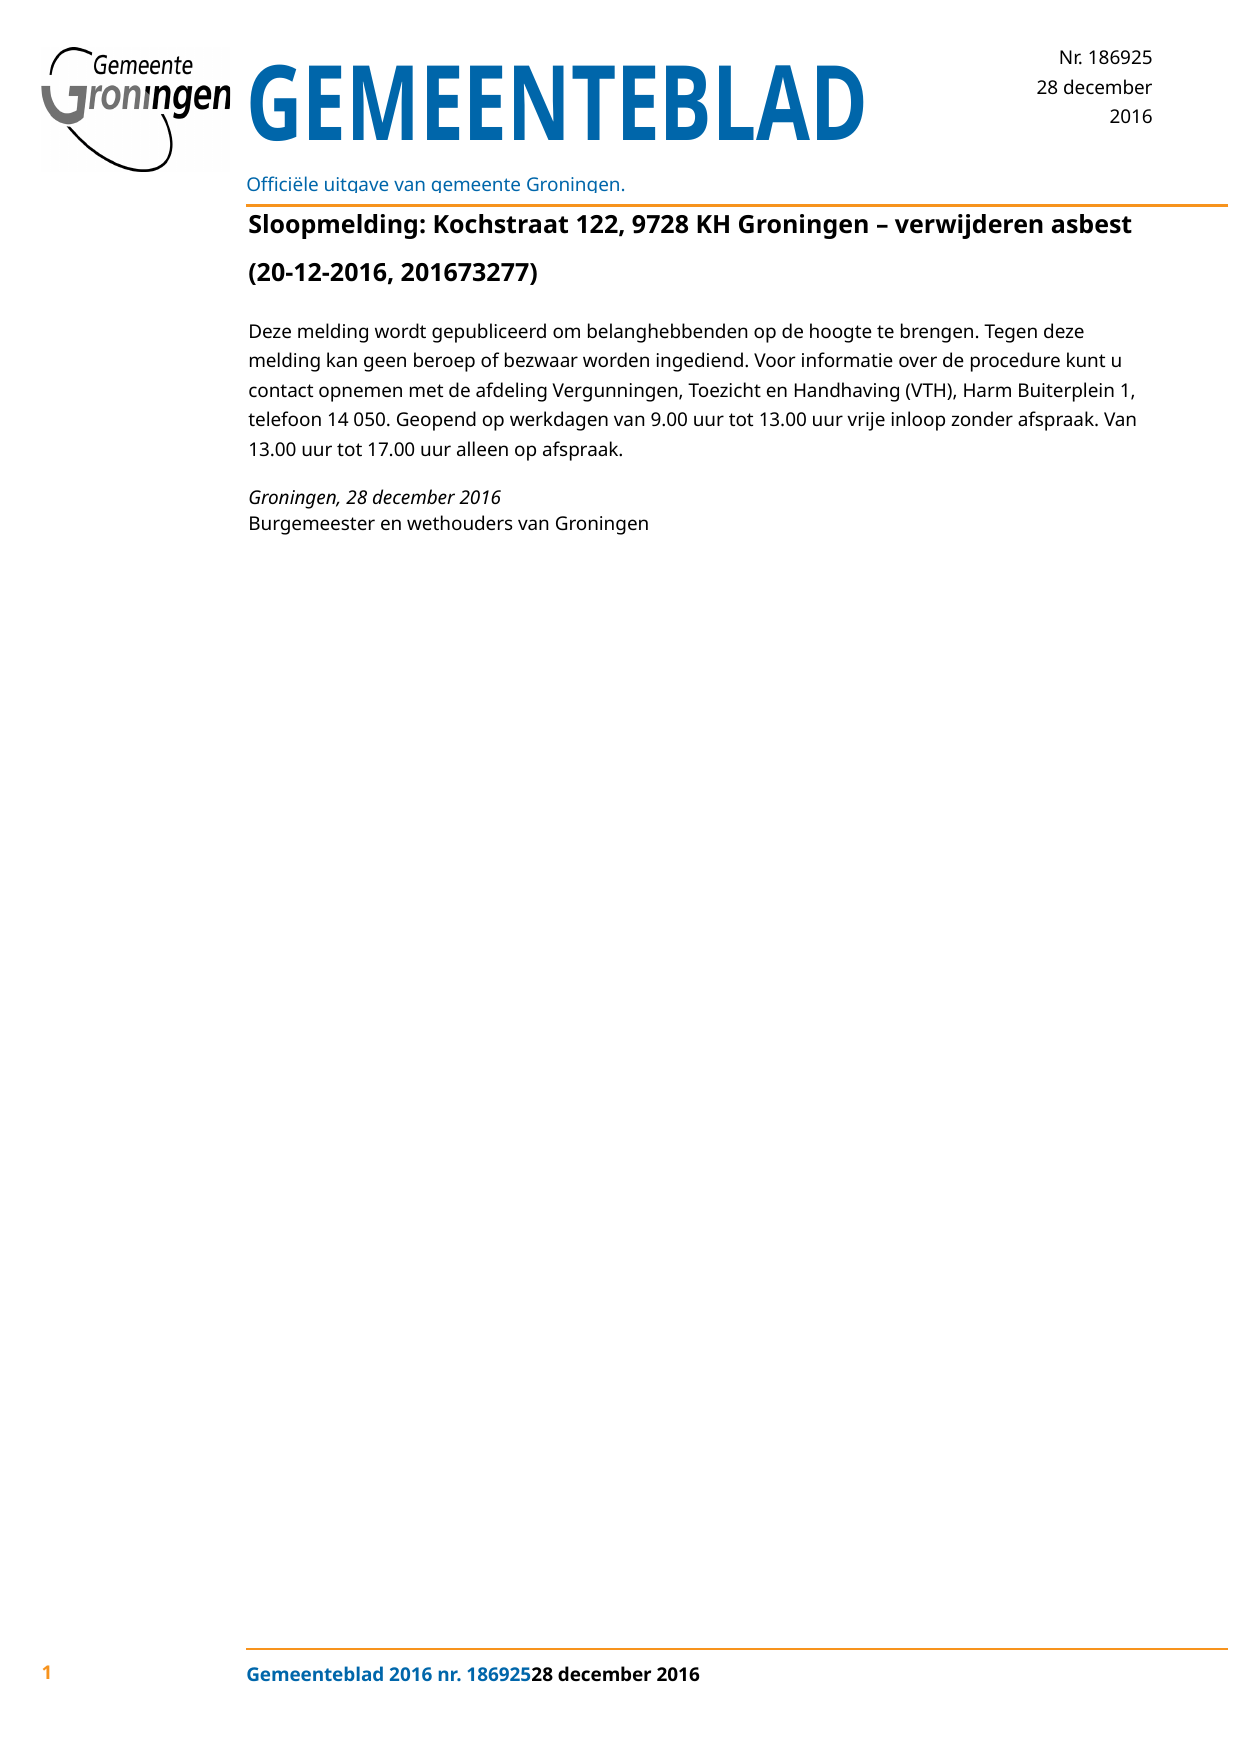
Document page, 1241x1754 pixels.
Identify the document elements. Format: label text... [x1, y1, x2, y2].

text Deze melding wordt gepubliceerd om belanghebbenden op de hoogte te brengen. Tegen deze melding kan geen beroep of bezwaar worden ingediend. Voor informatie over de procedure kunt u contact opnemen met de afdeling Vergunningen, Toezicht en Handhaving (VTH), Harm Buiterplein 1, telefoon 14 050. Geopend op werkdagen van 9.00 uur tot 13.00 uur vrije inloop zonder afspraak. Van 13.00 uur tot 17.00 uur alleen op afspraak. [248, 318, 1152, 462]
picture [41, 47, 231, 172]
text Groningen, 28 december 2016 [248, 484, 1152, 510]
text Burgemeester en wethouders van Groningen [248, 510, 1152, 536]
text Sloopmelding: Kochstraat 122, 9728 KH Groningen – verwijderen asbest (20-12-2016, 201673277) [248, 207, 1152, 288]
